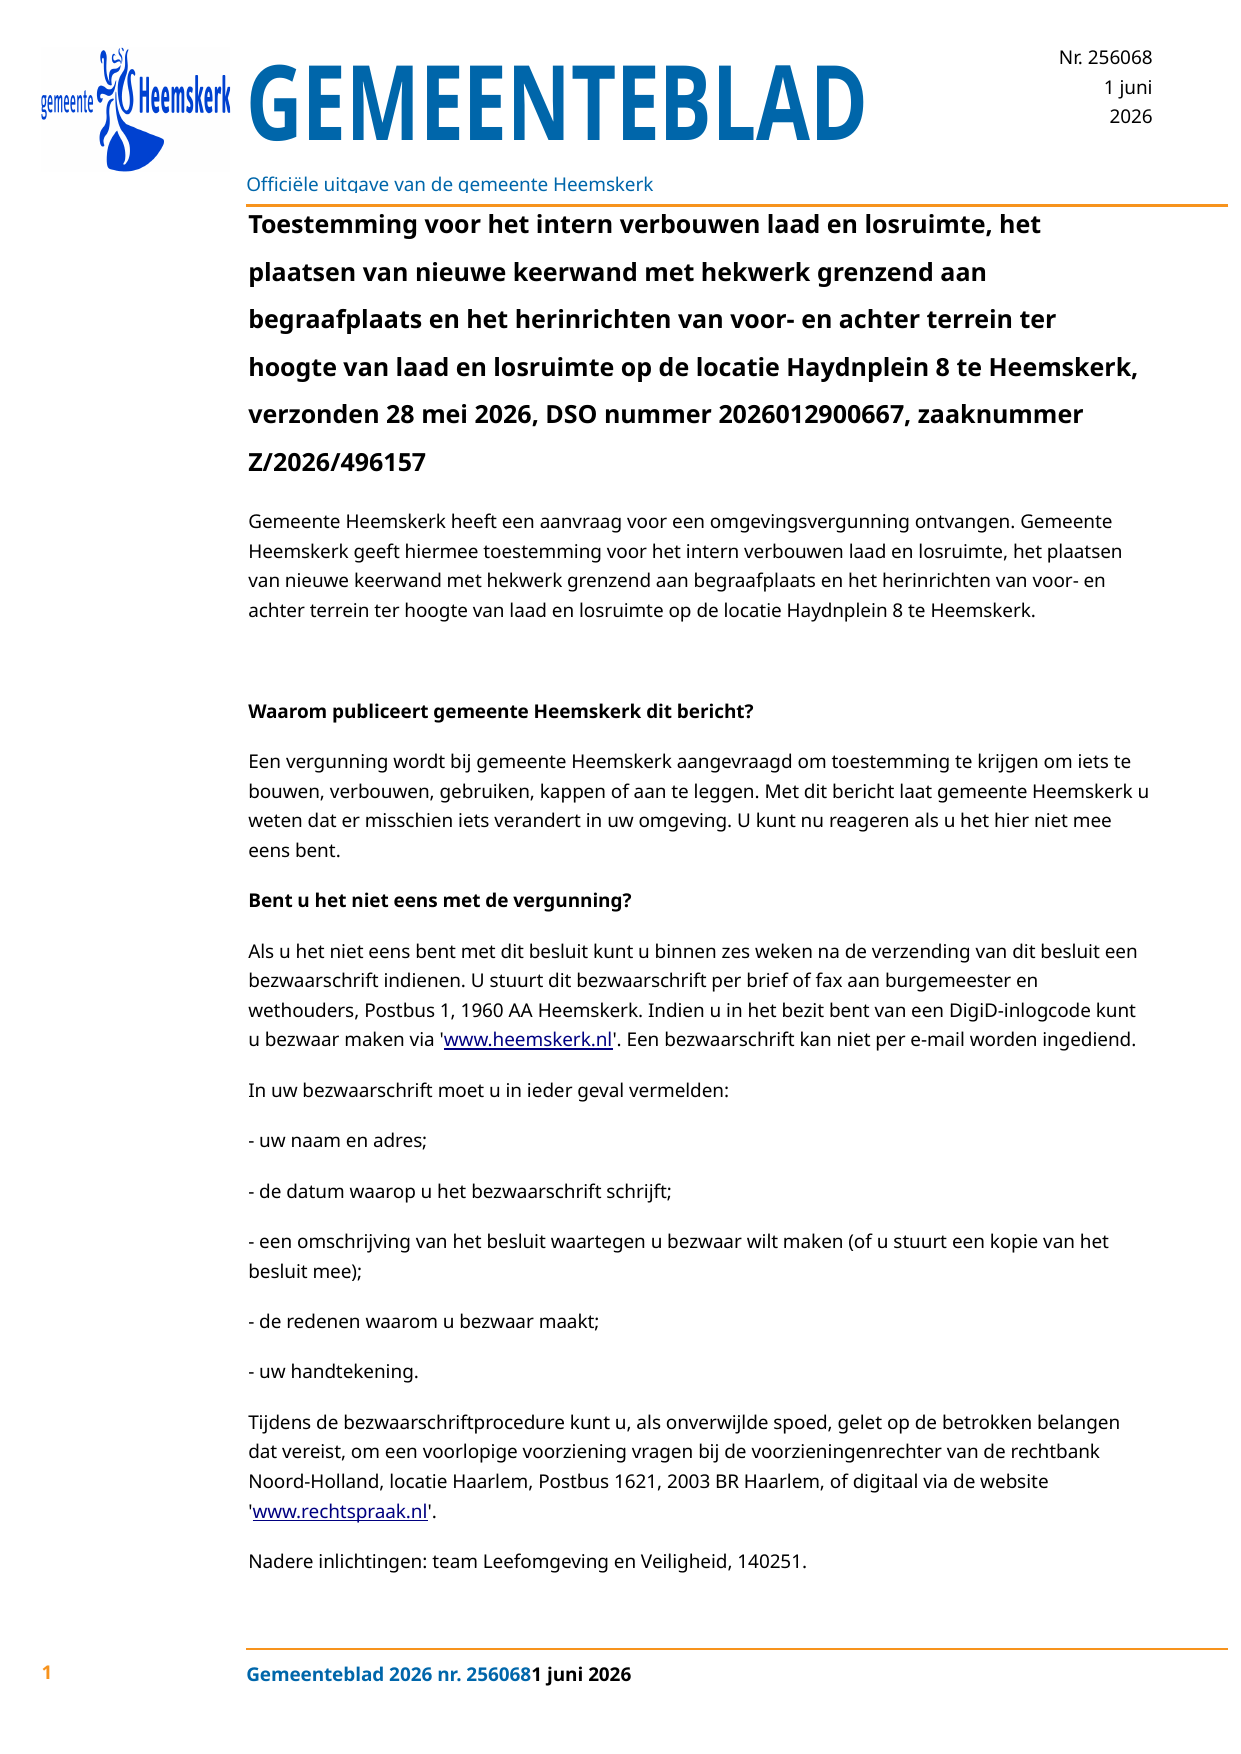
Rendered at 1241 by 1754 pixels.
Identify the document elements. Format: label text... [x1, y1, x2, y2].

text Tijdens de bezwaarschriftprocedure kunt u, als onverwijlde spoed, gelet op de betrokken belangen dat vereist, om een voorlopige voorziening vragen bij de voorzieningenrechter van de rechtbank Noord-Holland, locatie Haarlem, Postbus 1621, 2003 BR Haarlem, of digitaal via de website 'www.rechtspraak.nl'. [248, 1409, 1152, 1524]
text - uw naam en adres; [248, 1127, 1152, 1153]
text Waarom publiceert gemeente Heemskerk dit bericht? [248, 698, 1152, 724]
text Als u het niet eens bent met dit besluit kunt u binnen zes weken na de verzending van dit besluit een bezwaarschrift indienen. U stuurt dit bezwaarschrift per brief of fax aan burgemeester en wethouders, Postbus 1, 1960 AA Heemskerk. Indien u in het bezit bent van een DigiD-inlogcode kunt u bezwaar maken via 'www.heemskerk.nl'. Een bezwaarschrift kan niet per e-mail worden ingediend. [248, 938, 1152, 1052]
text Toestemming voor het intern verbouwen laad en losruimte, het plaatsen van nieuwe keerwand met hekwerk grenzend aan begraafplaats en het herinrichten van voor- en achter terrein ter hoogte van laad en losruimte op de locatie Haydnplein 8 te Heemskerk, verzonden 28 mei 2026, DSO nummer 2026012900667, zaaknummer Z/2026/496157 [248, 207, 1152, 479]
text - de redenen waarom u bezwaar maakt; [248, 1308, 1152, 1334]
text - uw handtekening. [248, 1359, 1152, 1384]
text Gemeente Heemskerk heeft een aanvraag voor een omgevingsvergunning ontvangen. Gemeente Heemskerk geeft hiermee toestemming voor het intern verbouwen laad en losruimte, het plaatsen van nieuwe keerwand met hekwerk grenzend aan begraafplaats en het herinrichten van voor- en achter terrein ter hoogte van laad en losruimte op de locatie Haydnplein 8 te Heemskerk. [248, 508, 1152, 623]
text Nadere inlichtingen: team Leefomgeving en Veiligheid, 140251. [248, 1548, 1152, 1574]
text - de datum waarop u het bezwaarschrift schrijft; [248, 1178, 1152, 1204]
text - een omschrijving van het besluit waartegen u bezwaar wilt maken (of u stuurt een kopie van het besluit mee); [248, 1228, 1152, 1284]
text Een vergunning wordt bij gemeente Heemskerk aangevraagd om toestemming te krijgen om iets te bouwen, verbouwen, gebruiken, kappen of aan te leggen. Met dit bericht laat gemeente Heemskerk u weten dat er misschien iets verandert in uw omgeving. U kunt nu reageren als u het hier niet mee eens bent. [248, 748, 1152, 863]
text Bent u het niet eens met de vergunning? [248, 887, 1152, 913]
picture [41, 47, 231, 172]
text In uw bezwaarschrift moet u in ieder geval vermelden: [248, 1077, 1152, 1103]
